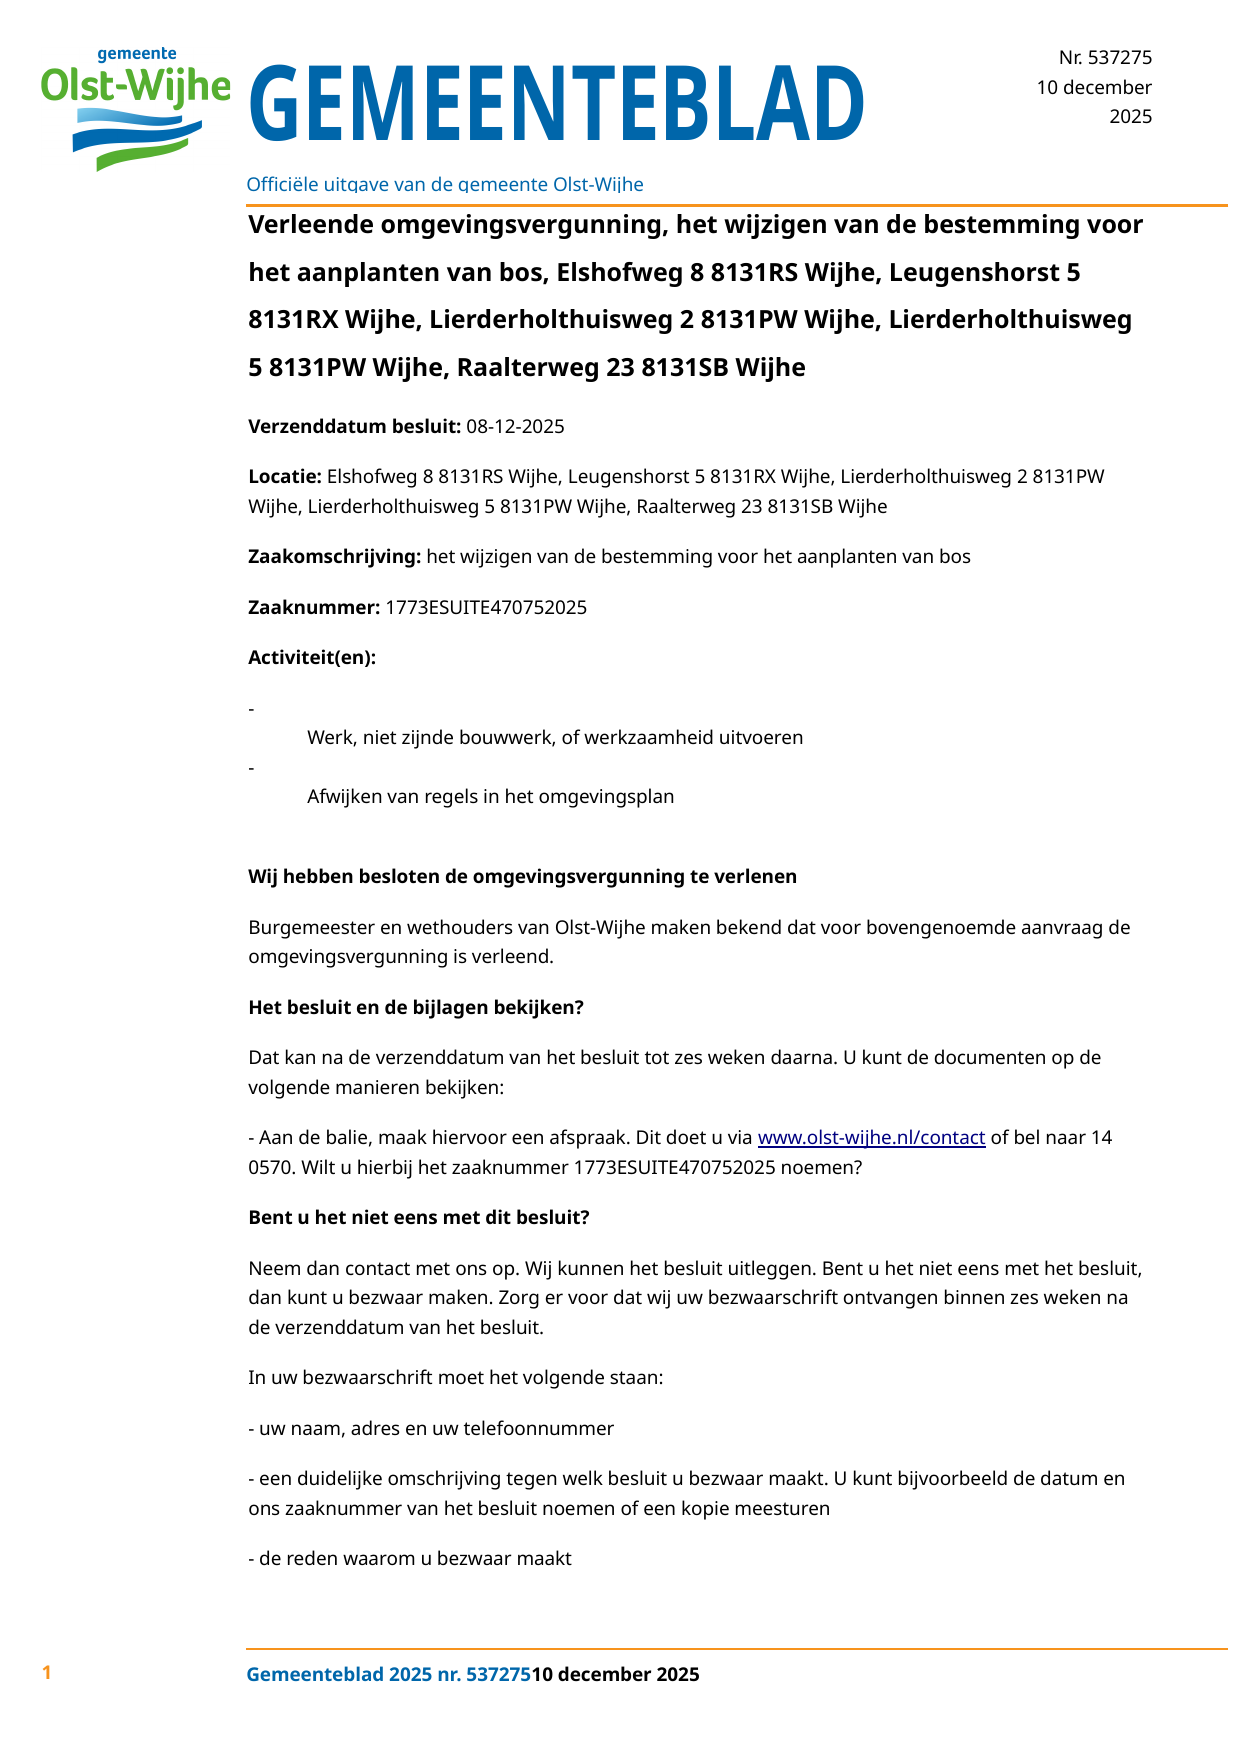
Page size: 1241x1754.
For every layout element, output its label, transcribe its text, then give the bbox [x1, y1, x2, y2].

text Wij hebben besloten de omgevingsvergunning te verlenen [248, 863, 1152, 889]
text Burgemeester en wethouders van Olst-Wijhe maken bekend dat voor bovengenoemde aanvraag de omgevingsvergunning is verleend. [248, 914, 1152, 969]
text Verleende omgevingsvergunning, het wijzigen van de bestemming voor het aanplanten van bos, Elshofweg 8 8131RS Wijhe, Leugenshorst 5 8131RX Wijhe, Lierderholthuisweg 2 8131PW Wijhe, Lierderholthuisweg 5 8131PW Wijhe, Raalterweg 23 8131SB Wijhe [248, 207, 1152, 384]
text Bent u het niet eens met dit besluit? [248, 1204, 1152, 1230]
list Afwijken van regels in het omgevingsplan [248, 783, 1152, 809]
text Het besluit en de bijlagen bekijken? [248, 994, 1152, 1020]
text - Aan de balie, maak hiervoor een afspraak. Dit doet u via www.olst-wijhe.nl/contact of bel naar 14 0570. Wilt u hierbij het zaaknummer 1773ESUITE470752025 noemen? [248, 1124, 1152, 1180]
text Zaaknummer: 1773ESUITE470752025 [248, 594, 1152, 620]
text Locatie: Elshofweg 8 8131RS Wijhe, Leugenshorst 5 8131RX Wijhe, Lierderholthuisweg 2 8131PW Wijhe, Lierderholthuisweg 5 8131PW Wijhe, Raalterweg 23 8131SB Wijhe [248, 463, 1152, 519]
text Activiteit(en): [248, 644, 1152, 670]
text Zaakomschrijving: het wijzigen van de bestemming voor het aanplanten van bos [248, 543, 1152, 569]
picture [41, 47, 231, 172]
text In uw bezwaarschrift moet het volgende staan: [248, 1364, 1152, 1390]
text - uw naam, adres en uw telefoonnummer [248, 1415, 1152, 1441]
text - de reden waarom u bezwaar maakt [248, 1545, 1152, 1571]
list Werk, niet zijnde bouwwerk, of werkzaamheid uitvoeren [248, 724, 1152, 750]
text Verzenddatum besluit: 08-12-2025 [248, 413, 1152, 439]
text Neem dan contact met ons op. Wij kunnen het besluit uitleggen. Bent u het niet eens met het besluit, dan kunt u bezwaar maken. Zorg er voor dat wij uw bezwaarschrift ontvangen binnen zes weken na de verzenddatum van het besluit. [248, 1255, 1152, 1340]
text Dat kan na de verzenddatum van het besluit tot zes weken daarna. U kunt de documenten op de volgende manieren bekijken: [248, 1044, 1152, 1100]
text - een duidelijke omschrijving tegen welk besluit u bezwaar maakt. U kunt bijvoorbeeld de datum en ons zaaknummer van het besluit noemen of een kopie meesturen [248, 1465, 1152, 1521]
